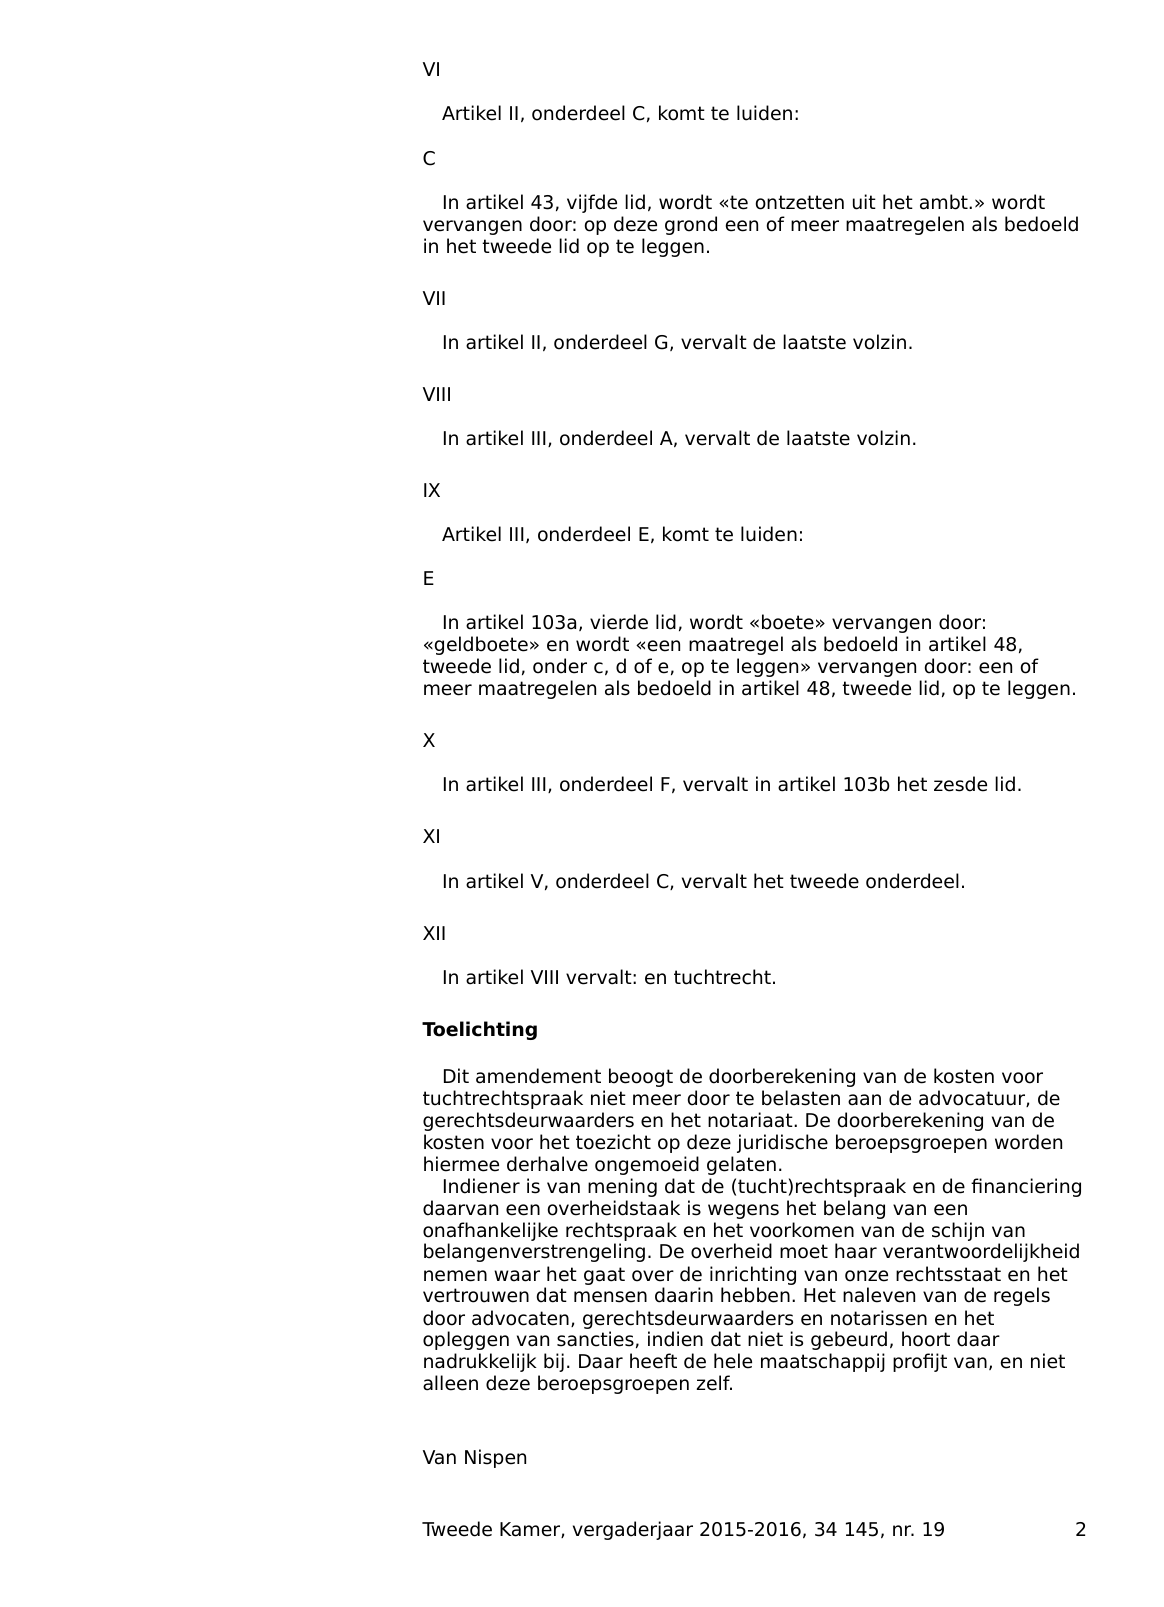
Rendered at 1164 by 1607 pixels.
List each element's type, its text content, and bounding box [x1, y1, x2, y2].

text In artikel III, onderdeel A, vervalt de laatste volzin. [422, 428, 1087, 450]
text In artikel 103a, vierde lid, wordt «boete» vervangen door: «geldboete» en wordt «een maatregel als bedoeld in artikel 48, tweede lid, onder c, d of e, op te leggen» vervangen door: een of meer maatregelen als bedoeld in artikel 48, tweede lid, op te leggen. [422, 612, 1087, 700]
subtitle VII [422, 287, 1087, 309]
text Indiener is van mening dat de (tucht)rechtspraak en de financiering daarvan een overheidstaak is wegens het belang van een onafhankelijke rechtspraak en het voorkomen van de schijn van belangenverstrengeling. De overheid moet haar verantwoordelijkheid nemen waar het gaat over de inrichting van onze rechtsstaat en het vertrouwen dat mensen daarin hebben. Het naleven van de regels door advocaten, gerechtsdeurwaarders en notarissen en het opleggen van sancties, indien dat niet is gebeurd, hoort daar nadrukkelijk bij. Daar heeft de hele maatschappij profijt van, en niet alleen deze beroepsgroepen zelf. [422, 1176, 1087, 1395]
subtitle X [422, 730, 1087, 752]
text Artikel III, onderdeel E, komt te luiden: [422, 524, 1087, 546]
subtitle VI [422, 59, 1087, 81]
text In artikel III, onderdeel F, vervalt in artikel 103b het zesde lid. [422, 774, 1087, 796]
text C [422, 147, 1087, 169]
text E [422, 568, 1087, 590]
subtitle XI [422, 826, 1087, 848]
subtitle IX [422, 480, 1087, 502]
text Artikel II, onderdeel C, komt te luiden: [422, 103, 1087, 125]
subtitle Toelichting [422, 1019, 1087, 1041]
text In artikel VIII vervalt: en tuchtrecht. [422, 967, 1087, 989]
text In artikel II, onderdeel G, vervalt de laatste volzin. [422, 332, 1087, 354]
subtitle XII [422, 922, 1087, 944]
text Van Nispen [422, 1425, 1087, 1469]
text In artikel 43, vijfde lid, wordt «te ontzetten uit het ambt.» wordt vervangen door: op deze grond een of meer maatregelen als bedoeld in het tweede lid op te leggen. [422, 192, 1087, 257]
text In artikel V, onderdeel C, vervalt het tweede onderdeel. [422, 871, 1087, 892]
text Dit amendement beoogt de doorberekening van de kosten voor tuchtrechtspraak niet meer door te belasten aan de advocatuur, de gerechtsdeurwaarders en het notariaat. De doorberekening van de kosten voor het toezicht op deze juridische beroepsgroepen worden hiermee derhalve ongemoeid gelaten. [422, 1066, 1087, 1176]
subtitle VIII [422, 384, 1087, 406]
